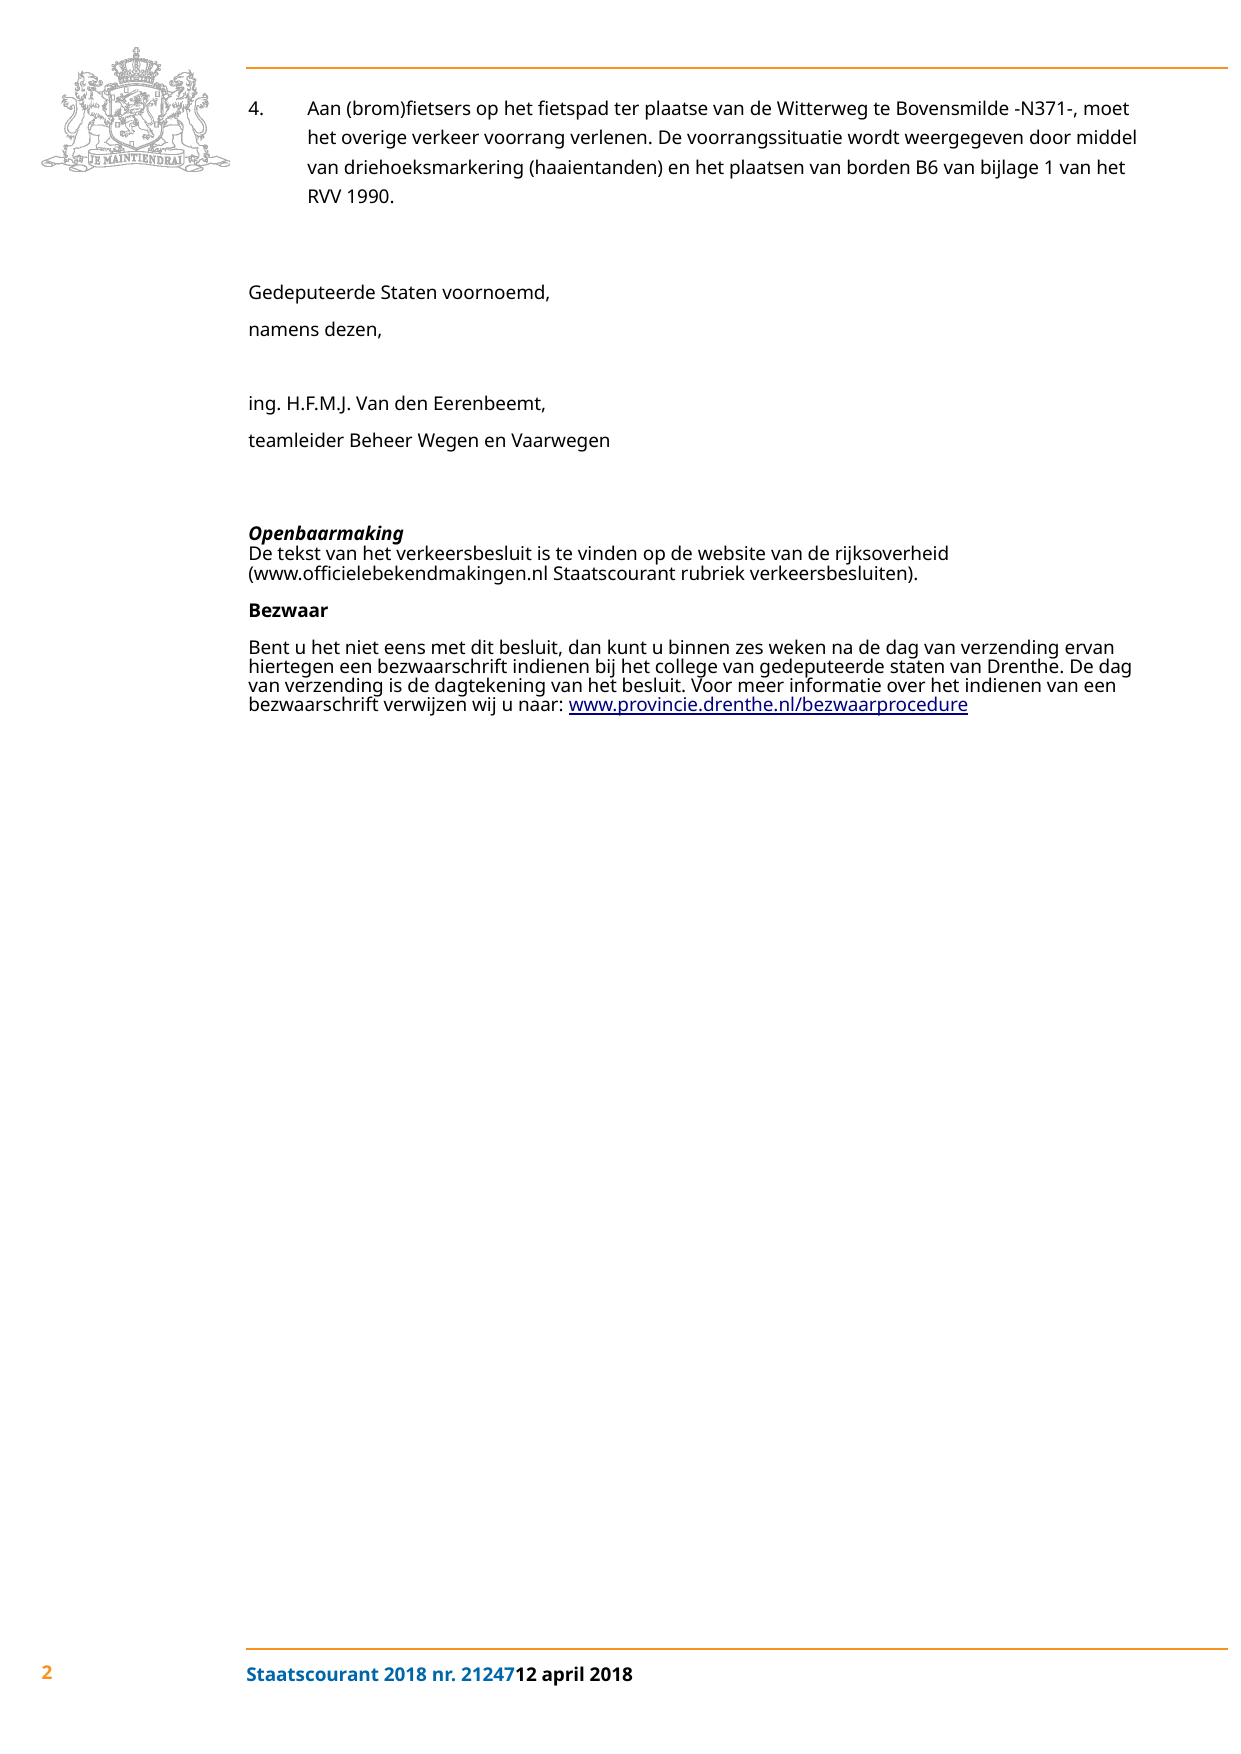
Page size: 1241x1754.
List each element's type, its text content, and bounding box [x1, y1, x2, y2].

text Gedeputeerde Staten voornoemd, [248, 284, 1152, 303]
list Aan (brom)fietsers op het fietspad ter plaatse van de Witterweg te Bovensmilde -N371-, moet het overige verkeer voorrang verlenen. De voorrangssituatie wordt weergegeven door middel van driehoeksmarkering (haaientanden) en het plaatsen van borden B6 van bijlage 1 van het RVV 1990. [248, 95, 1152, 209]
text teamleider Beheer Wegen en Vaarwegen [248, 432, 1152, 451]
picture [41, 47, 231, 172]
text Bezwaar [248, 602, 1152, 621]
text Bent u het niet eens met dit besluit, dan kunt u binnen zes weken na de dag van verzending ervan hiertegen een bezwaarschrift indienen bij het college van gedeputeerde staten van Drenthe. De dag van verzending is de dagtekening van het besluit. Voor meer informatie over het indienen van een bezwaarschrift verwijzen wij u naar: www.provincie.drenthe.nl/bezwaarprocedure [248, 639, 1152, 716]
text ing. H.F.M.J. Van den Eerenbeemt, [248, 395, 1152, 414]
text De tekst van het verkeersbesluit is te vinden op de website van de rijksoverheid (www.officielebekendmakingen.nl Staatscourant rubriek verkeersbesluiten). [248, 545, 1152, 584]
text namens dezen, [248, 321, 1152, 341]
text Openbaarmaking [248, 520, 1152, 545]
